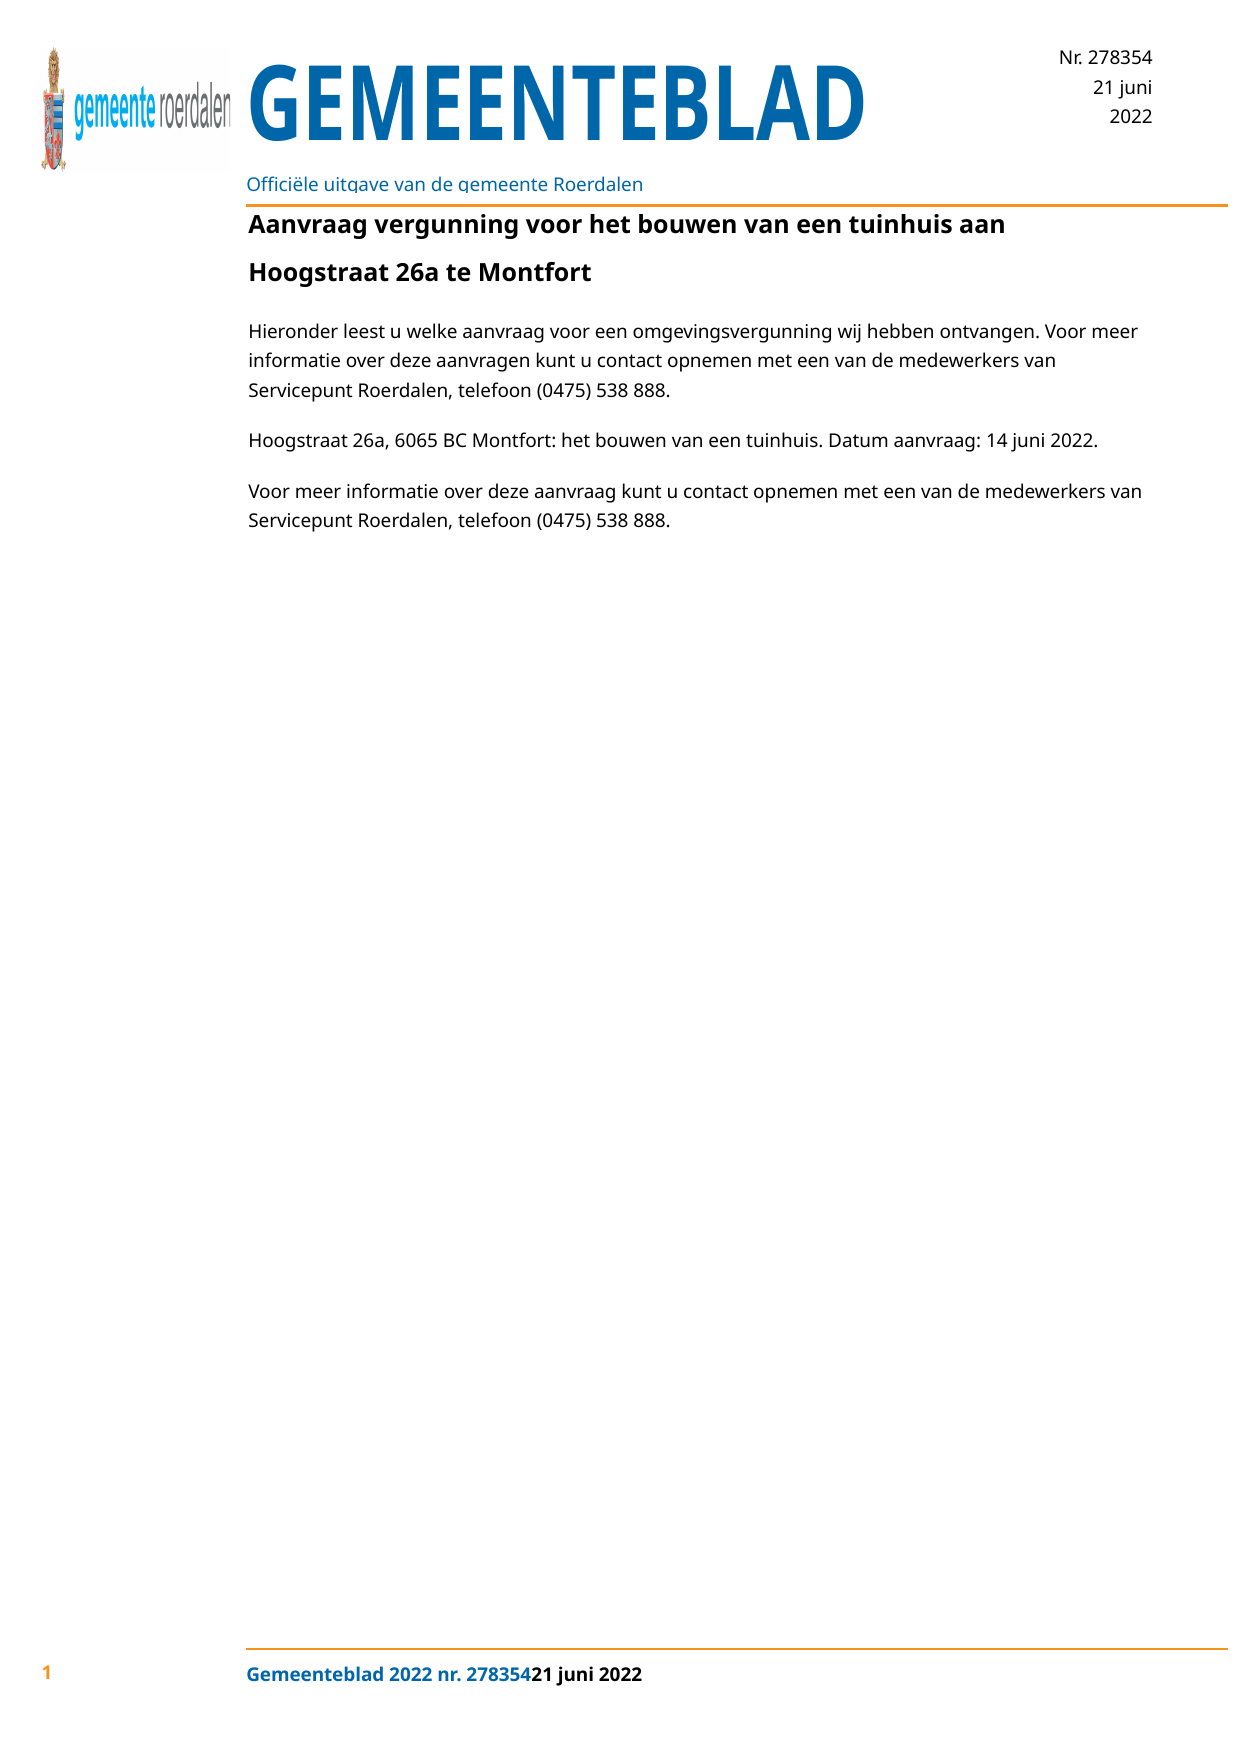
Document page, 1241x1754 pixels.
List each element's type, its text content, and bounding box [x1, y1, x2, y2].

text Hieronder leest u welke aanvraag voor een omgevingsvergunning wij hebben ontvangen. Voor meer informatie over deze aanvragen kunt u contact opnemen met een van de medewerkers van Servicepunt Roerdalen, telefoon (0475) 538 888. [248, 318, 1152, 403]
text Hoogstraat 26a, 6065 BC Montfort: het bouwen van een tuinhuis. Datum aanvraag: 14 juni 2022. [248, 427, 1152, 453]
picture [41, 47, 231, 172]
text Voor meer informatie over deze aanvraag kunt u contact opnemen met een van de medewerkers van Servicepunt Roerdalen, telefoon (0475) 538 888. [248, 478, 1152, 533]
text Aanvraag vergunning voor het bouwen van een tuinhuis aan Hoogstraat 26a te Montfort [248, 207, 1152, 288]
